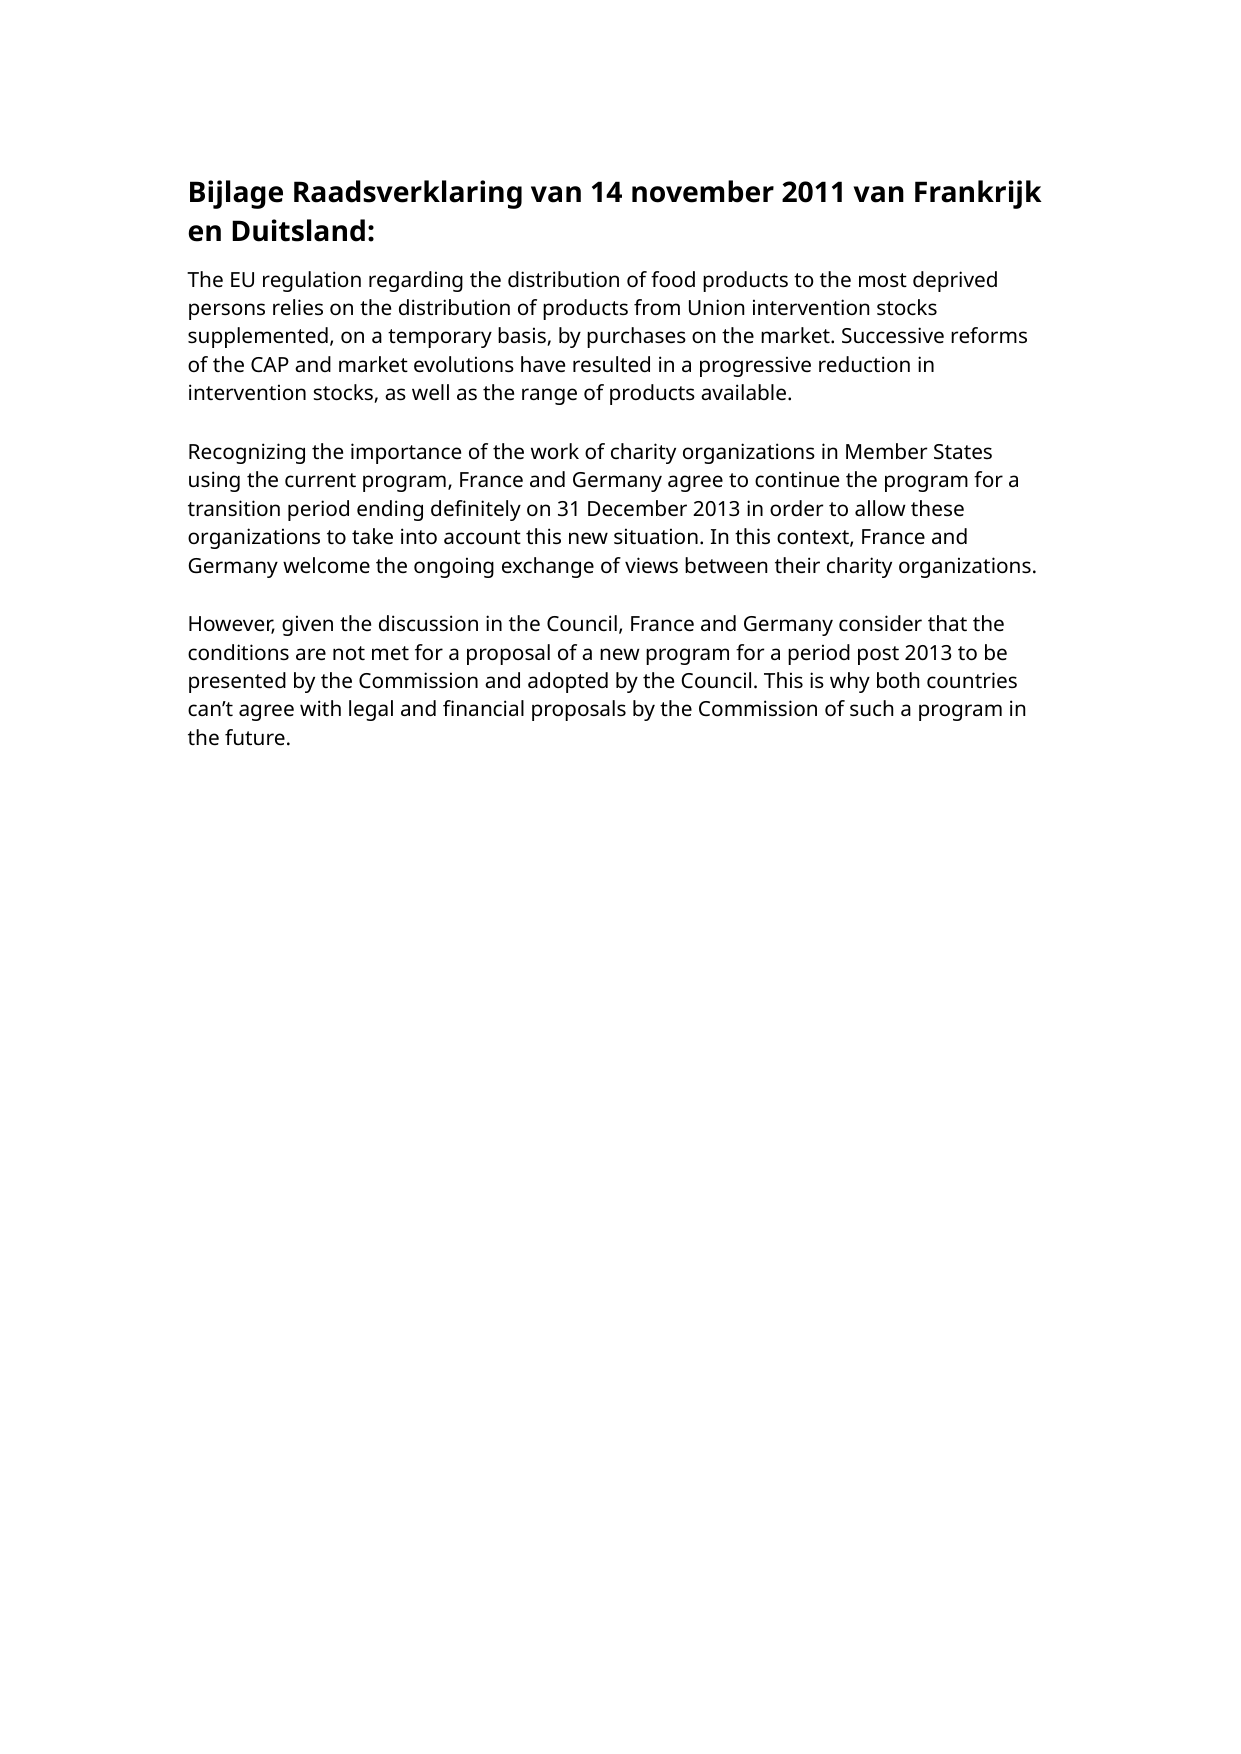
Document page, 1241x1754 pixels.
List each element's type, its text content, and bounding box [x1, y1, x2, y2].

text However, given the discussion in the Council, France and Germany consider that the conditions are not met for a proposal of a new program for a period post 2013 to be presented by the Commission and adopted by the Council. This is why both countries can’t agree with legal and financial proposals by the Commission of such a program in the future. [187, 609, 1053, 751]
subtitle Bijlage Raadsverklaring van 14 november 2011 van Frankrijk en Duitsland: [187, 172, 1053, 250]
text Recognizing the importance of the work of charity organizations in Member States using the current program, France and Germany agree to continue the program for a transition period ending definitely on 31 December 2013 in order to allow these organizations to take into account this new situation. In this context, France and Germany welcome the ongoing exchange of views between their charity organizations. [187, 437, 1053, 579]
text The EU regulation regarding the distribution of food products to the most deprived persons relies on the distribution of products from Union intervention stocks supplemented, on a temporary basis, by purchases on the market. Successive reforms of the CAP and market evolutions have resulted in a progressive reduction in intervention stocks, as well as the range of products available. [187, 265, 1053, 407]
